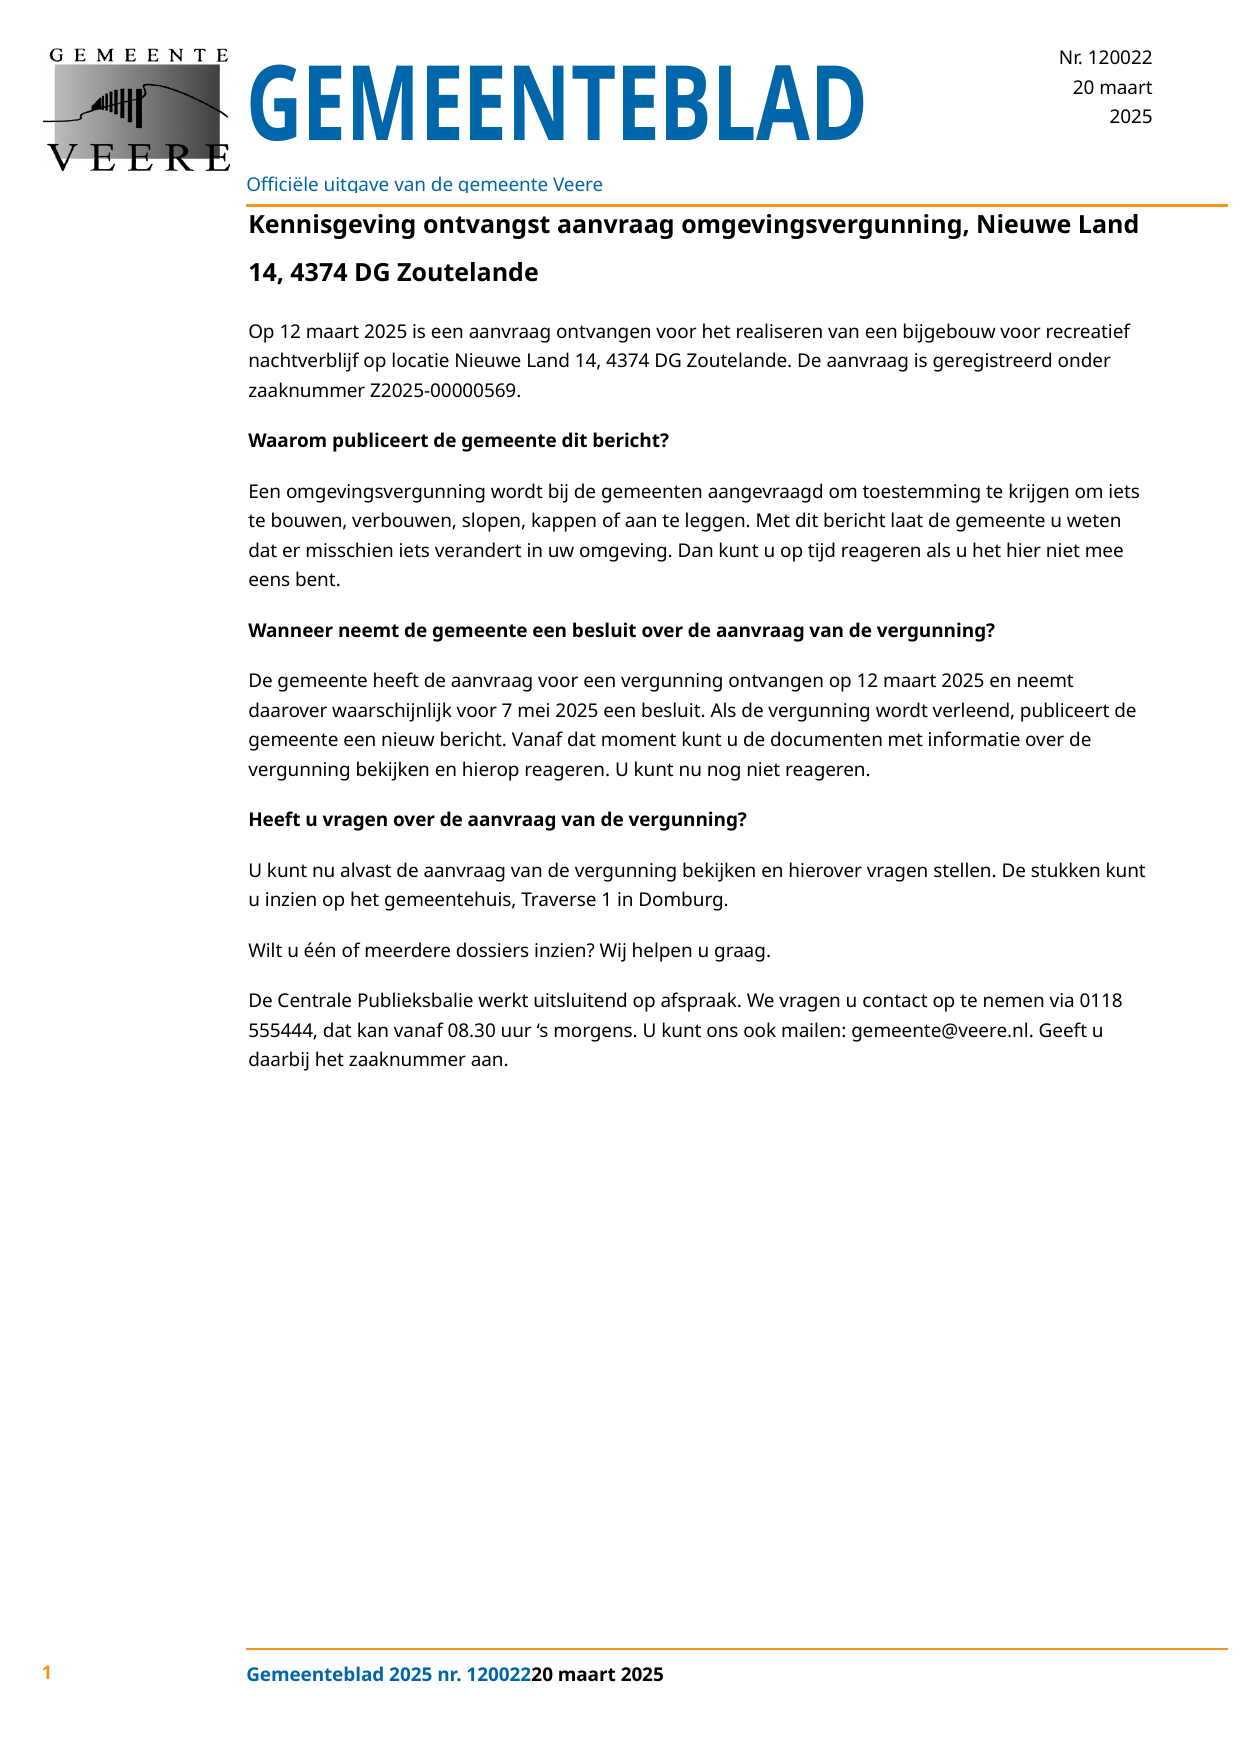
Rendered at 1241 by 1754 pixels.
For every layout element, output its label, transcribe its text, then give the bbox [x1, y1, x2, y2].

text De gemeente heeft de aanvraag voor een vergunning ontvangen op 12 maart 2025 en neemt daarover waarschijnlijk voor 7 mei 2025 een besluit. Als de vergunning wordt verleend, publiceert de gemeente een nieuw bericht. Vanaf dat moment kunt u de documenten met informatie over de vergunning bekijken en hierop reageren. U kunt nu nog niet reageren. [248, 667, 1152, 782]
picture [41, 47, 231, 172]
text Heeft u vragen over de aanvraag van de vergunning? [248, 807, 1152, 832]
text Waarom publiceert de gemeente dit bericht? [248, 427, 1152, 453]
text Kennisgeving ontvangst aanvraag omgevingsvergunning, Nieuwe Land 14, 4374 DG Zoutelande [248, 207, 1152, 288]
text Op 12 maart 2025 is een aanvraag ontvangen voor het realiseren van een bijgebouw voor recreatief nachtverblijf op locatie Nieuwe Land 14, 4374 DG Zoutelande. De aanvraag is geregistreerd onder zaaknummer Z2025-00000569. [248, 318, 1152, 403]
text Wilt u één of meerdere dossiers inzien? Wij helpen u graag. [248, 937, 1152, 963]
text Wanneer neemt de gemeente een besluit over de aanvraag van de vergunning? [248, 617, 1152, 643]
text Een omgevingsvergunning wordt bij de gemeenten aangevraagd om toestemming te krijgen om iets te bouwen, verbouwen, slopen, kappen of aan te leggen. Met dit bericht laat de gemeente u weten dat er misschien iets verandert in uw omgeving. Dan kunt u op tijd reageren als u het hier niet mee eens bent. [248, 478, 1152, 592]
text De Centrale Publieksbalie werkt uitsluitend op afspraak. We vragen u contact op te nemen via 0118 555444, dat kan vanaf 08.30 uur ‘s morgens. U kunt ons ook mailen: gemeente@veere.nl. Geeft u daarbij het zaaknummer aan. [248, 987, 1152, 1072]
text U kunt nu alvast de aanvraag van de vergunning bekijken en hierover vragen stellen. De stukken kunt u inzien op het gemeentehuis, Traverse 1 in Domburg. [248, 857, 1152, 912]
